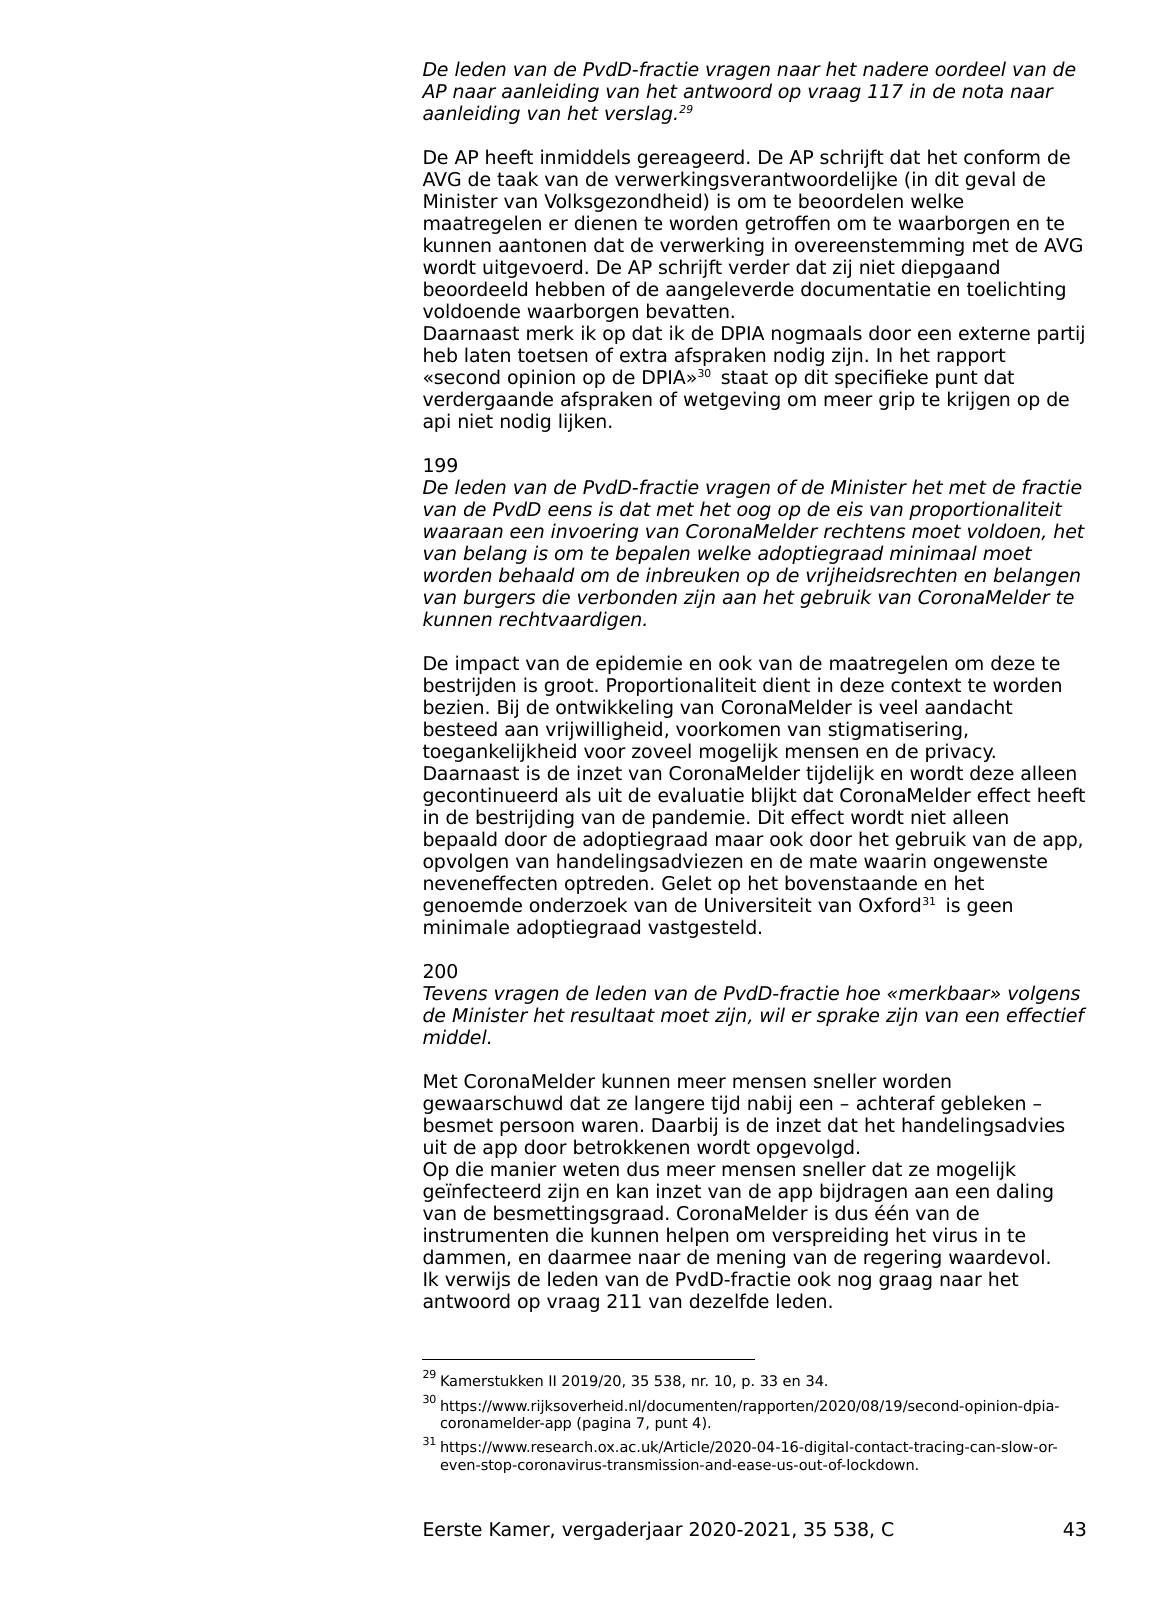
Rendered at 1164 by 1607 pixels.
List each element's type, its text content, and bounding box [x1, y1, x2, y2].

text Ik verwijs de leden van de PvdD-fractie ook nog graag naar het antwoord op vraag 211 van dezelfde leden. [422, 1269, 1087, 1313]
text Met CoronaMelder kunnen meer mensen sneller worden gewaarschuwd dat ze langere tijd nabij een – achteraf gebleken – besmet persoon waren. Daarbij is de inzet dat het handelingsadvies uit de app door betrokkenen wordt opgevolgd. [422, 1071, 1087, 1159]
text https://www.research.ox.ac.uk/Article/2020-04-16-digital-contact-tracing-can-slow-or-even-stop-coronavirus-transmission-and-ease-us-out-of-lockdown. [422, 1435, 1087, 1474]
text Daarnaast merk ik op dat ik de DPIA nogmaals door een externe partij heb laten toetsen of extra afspraken nodig zijn. In het rapport «second opinion op de DPIA» staat op dit specifieke punt dat verdergaande afspraken of wetgeving om meer grip te krijgen op de api niet nodig lijken. [422, 323, 1087, 433]
text De impact van de epidemie en ook van de maatregelen om deze te bestrijden is groot. Proportionaliteit dient in deze context te worden bezien. Bij de ontwikkeling van CoronaMelder is veel aandacht besteed aan vrijwilligheid, voorkomen van stigmatisering, toegankelijkheid voor zoveel mogelijk mensen en de privacy. Daarnaast is de inzet van CoronaMelder tijdelijk en wordt deze alleen gecontinueerd als uit de evaluatie blijkt dat CoronaMelder effect heeft in de bestrijding van de pandemie. Dit effect wordt niet alleen bepaald door de adoptiegraad maar ook door het gebruik van de app, opvolgen van handelingsadviezen en de mate waarin ongewenste neveneffecten optreden. Gelet op het bovenstaande en het genoemde onderzoek van de Universiteit van Oxford is geen minimale adoptiegraad vastgesteld. [422, 653, 1087, 939]
text Tevens vragen de leden van de PvdD-fractie hoe «merkbaar» volgens de Minister het resultaat moet zijn, wil er sprake zijn van een effectief middel. [422, 983, 1087, 1049]
text https://www.rijksoverheid.nl/documenten/rapporten/2020/08/19/second-opinion-dpia-coronamelder-app (pagina 7, punt 4). [422, 1393, 1087, 1432]
text De AP heeft inmiddels gereageerd. De AP schrijft dat het conform de AVG de taak van de verwerkingsverantwoordelijke (in dit geval de Minister van Volksgezondheid) is om te beoordelen welke maatregelen er dienen te worden getroffen om te waarborgen en te kunnen aantonen dat de verwerking in overeenstemming met de AVG wordt uitgevoerd. De AP schrijft verder dat zij niet diepgaand beoordeeld hebben of de aangeleverde documentatie en toelichting voldoende waarborgen bevatten. [422, 147, 1087, 323]
text Kamerstukken II 2019/20, 35 538, nr. 10, p. 33 en 34. [422, 1368, 1087, 1391]
text 199 [422, 455, 1087, 477]
text Op die manier weten dus meer mensen sneller dat ze mogelijk geïnfecteerd zijn en kan inzet van de app bijdragen aan een daling van de besmettingsgraad. CoronaMelder is dus één van de instrumenten die kunnen helpen om verspreiding het virus in te dammen, en daarmee naar de mening van de regering waardevol. [422, 1159, 1087, 1269]
text De leden van de PvdD-fractie vragen of de Minister het met de fractie van de PvdD eens is dat met het oog op de eis van proportionaliteit waaraan een invoering van CoronaMelder rechtens moet voldoen, het van belang is om te bepalen welke adoptiegraad minimaal moet worden behaald om de inbreuken op de vrijheidsrechten en belangen van burgers die verbonden zijn aan het gebruik van CoronaMelder te kunnen rechtvaardigen. [422, 477, 1087, 631]
text 200 [422, 961, 1087, 983]
text De leden van de PvdD-fractie vragen naar het nadere oordeel van de AP naar aanleiding van het antwoord op vraag 117 in de nota naar aanleiding van het verslag. [422, 59, 1087, 125]
